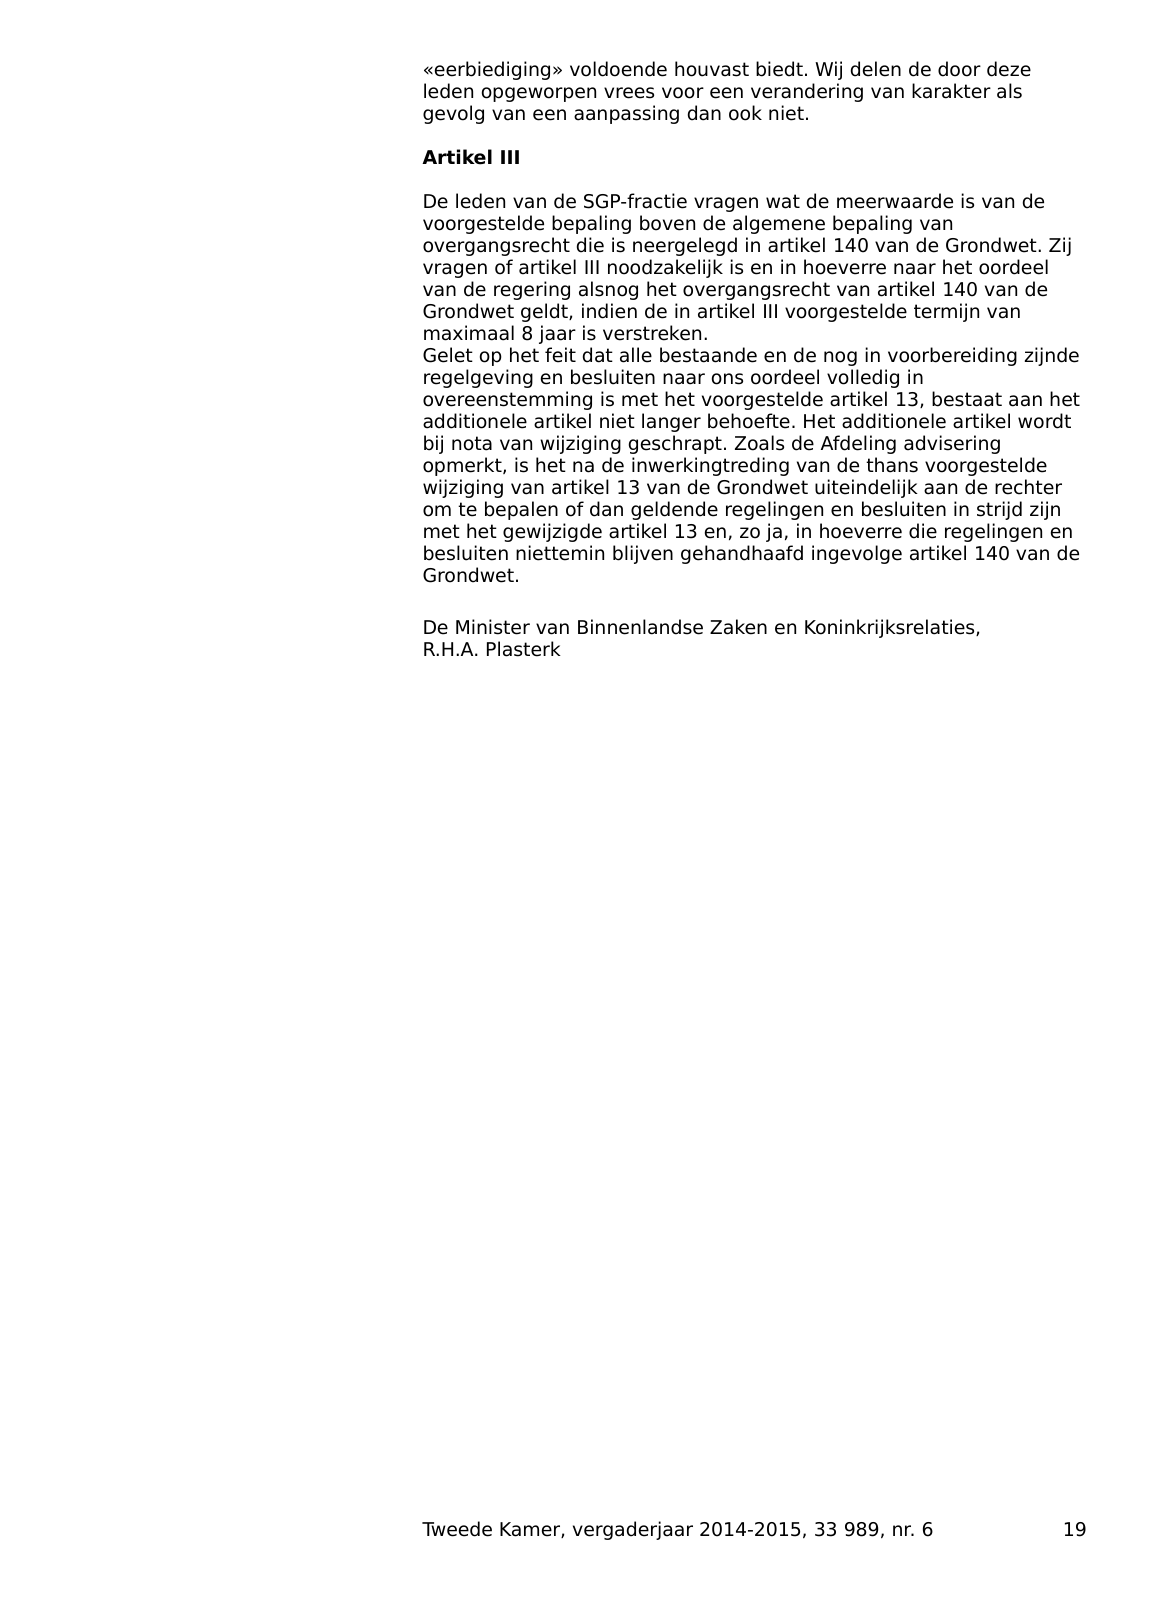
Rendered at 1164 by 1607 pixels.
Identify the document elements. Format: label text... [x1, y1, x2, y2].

text De leden van de SGP-fractie vragen wat de meerwaarde is van de voorgestelde bepaling boven de algemene bepaling van overgangsrecht die is neergelegd in artikel 140 van de Grondwet. Zij vragen of artikel III noodzakelijk is en in hoeverre naar het oordeel van de regering alsnog het overgangsrecht van artikel 140 van de Grondwet geldt, indien de in artikel III voorgestelde termijn van maximaal 8 jaar is verstreken. [422, 191, 1087, 345]
text «eerbiediging» voldoende houvast biedt. Wij delen de door deze leden opgeworpen vrees voor een verandering van karakter als gevolg van een aanpassing dan ook niet. [422, 59, 1087, 125]
subtitle Artikel III [422, 147, 1087, 169]
text De Minister van Binnenlandse Zaken en Koninkrijksrelaties, R.H.A. Plasterk [422, 617, 1087, 661]
text Gelet op het feit dat alle bestaande en de nog in voorbereiding zijnde regelgeving en besluiten naar ons oordeel volledig in overeenstemming is met het voorgestelde artikel 13, bestaat aan het additionele artikel niet langer behoefte. Het additionele artikel wordt bij nota van wijziging geschrapt. Zoals de Afdeling advisering opmerkt, is het na de inwerkingtreding van de thans voorgestelde wijziging van artikel 13 van de Grondwet uiteindelijk aan de rechter om te bepalen of dan geldende regelingen en besluiten in strijd zijn met het gewijzigde artikel 13 en, zo ja, in hoeverre die regelingen en besluiten niettemin blijven gehandhaafd ingevolge artikel 140 van de Grondwet. [422, 345, 1087, 587]
